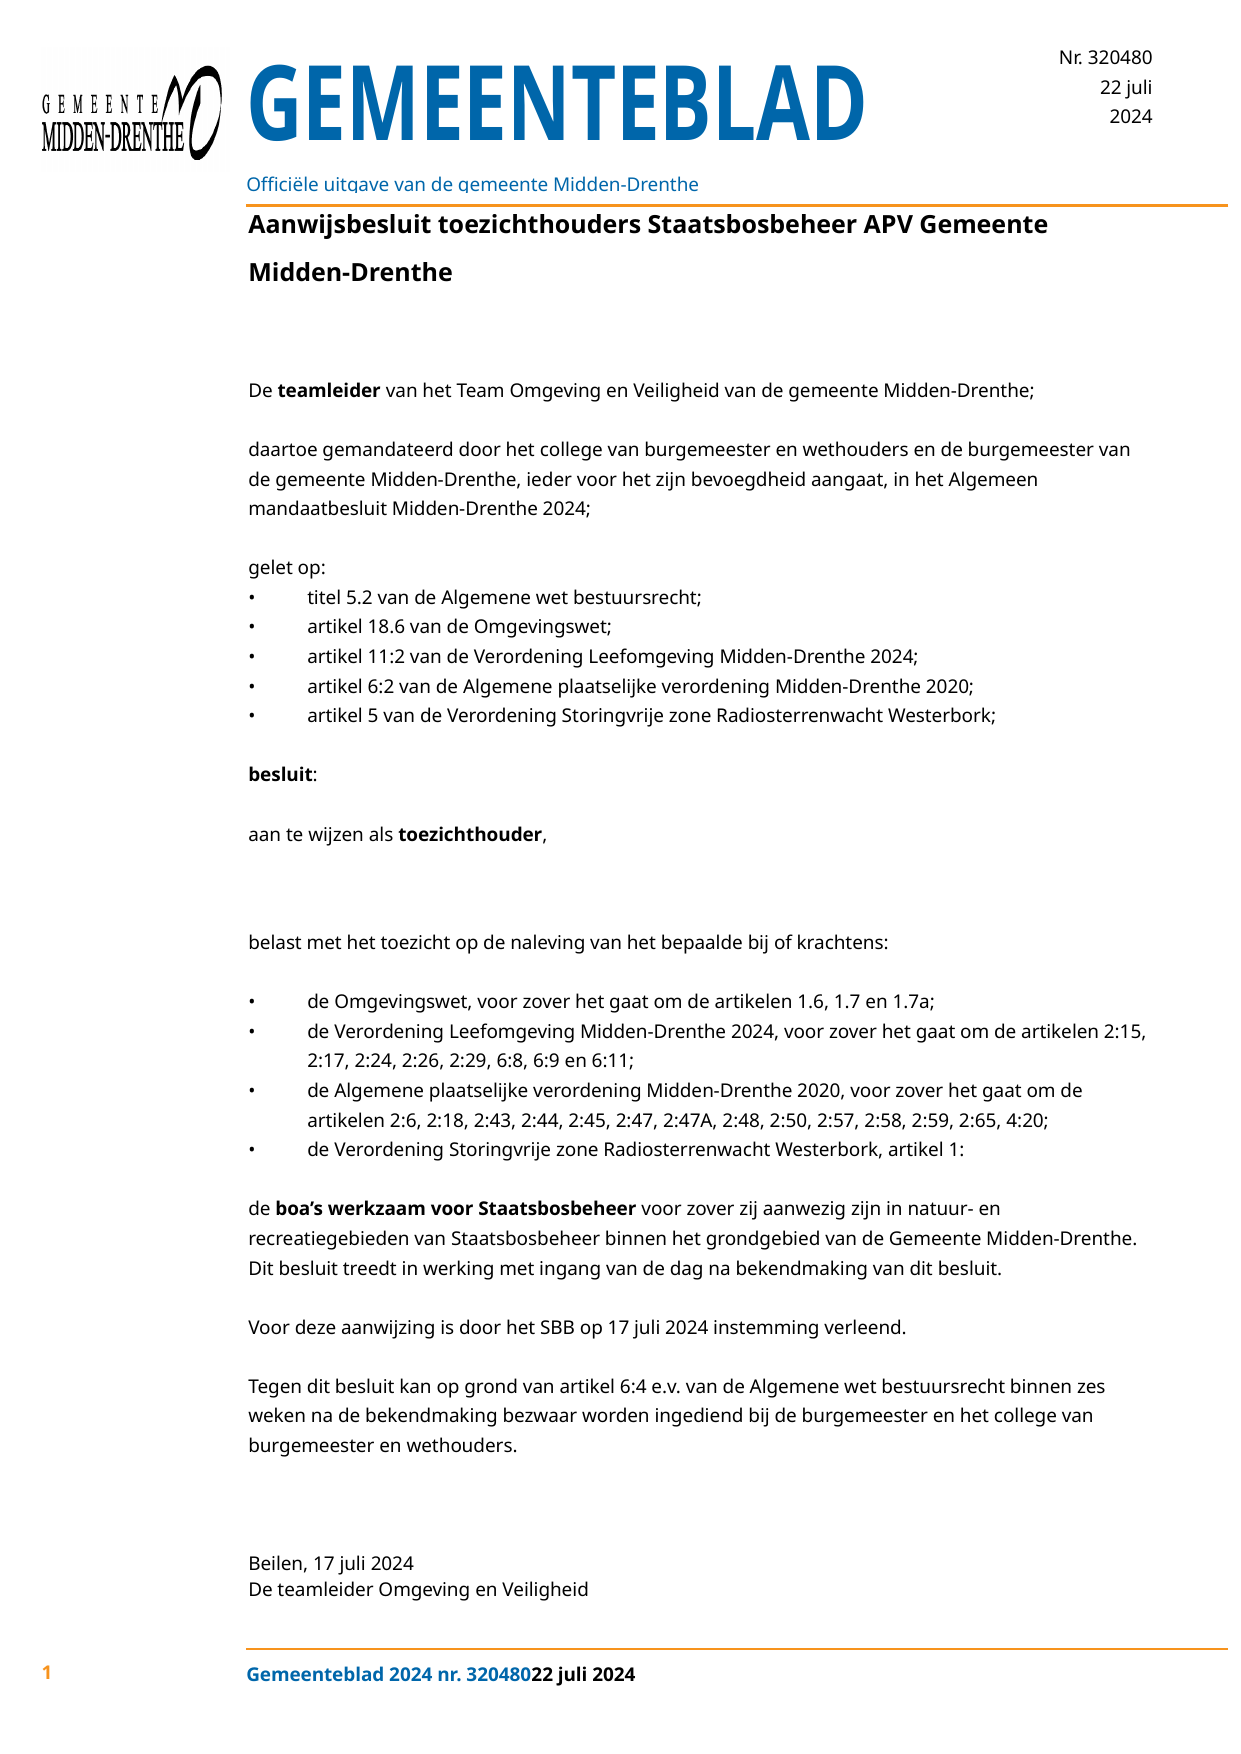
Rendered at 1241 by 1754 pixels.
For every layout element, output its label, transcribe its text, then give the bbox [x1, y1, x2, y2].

list de Verordening Leefomgeving Midden-Drenthe 2024, voor zover het gaat om de artikelen 2:15, 2:17, 2:24, 2:26, 2:29, 6:8, 6:9 en 6:11; [248, 1018, 1152, 1073]
text Voor deze aanwijzing is door het SBB op 17 juli 2024 instemming verleend. [248, 1314, 1152, 1339]
text gelet op: [248, 554, 1152, 580]
picture [41, 47, 231, 172]
text daartoe gemandateerd door het college van burgemeester en wethouders en de burgemeester van de gemeente Midden-Drenthe, ieder voor het zijn bevoegdheid aangaat, in het Algemeen mandaatbesluit Midden-Drenthe 2024; [248, 436, 1152, 521]
text aan te wijzen als toezichthouder, [248, 821, 1152, 847]
list de Omgevingswet, voor zover het gaat om de artikelen 1.6, 1.7 en 1.7a; [248, 988, 1152, 1014]
text Beilen, 17 juli 2024 [248, 1551, 1152, 1576]
text Tegen dit besluit kan op grond van artikel 6:4 e.v. van de Algemene wet bestuursrecht binnen zes weken na de bekendmaking bezwaar worden ingediend bij de burgemeester en het college van burgemeester en wethouders. [248, 1373, 1152, 1458]
text De teamleider van het Team Omgeving en Veiligheid van de gemeente Midden-Drenthe; [248, 377, 1152, 403]
text Aanwijsbesluit toezichthouders Staatsbosbeheer APV Gemeente Midden-Drenthe [248, 207, 1152, 288]
list artikel 5 van de Verordening Storingvrije zone Radiosterrenwacht Westerbork; [248, 702, 1152, 728]
text de boa’s werkzaam voor Staatsbosbeheer voor zover zij aanwezig zijn in natuur- en recreatiegebieden van Staatsbosbeheer binnen het grondgebied van de Gemeente Midden-Drenthe. [248, 1196, 1152, 1251]
list artikel 6:2 van de Algemene plaatselijke verordening Midden-Drenthe 2020; [248, 673, 1152, 699]
list titel 5.2 van de Algemene wet bestuursrecht; [248, 584, 1152, 610]
list artikel 11:2 van de Verordening Leefomgeving Midden-Drenthe 2024; [248, 643, 1152, 669]
text belast met het toezicht op de naleving van het bepaalde bij of krachtens: [248, 929, 1152, 955]
list artikel 18.6 van de Omgevingswet; [248, 614, 1152, 639]
text besluit: [248, 762, 1152, 787]
list de Algemene plaatselijke verordening Midden-Drenthe 2020, voor zover het gaat om de artikelen 2:6, 2:18, 2:43, 2:44, 2:45, 2:47, 2:47A, 2:48, 2:50, 2:57, 2:58, 2:59, 2:65, 4:20; [248, 1077, 1152, 1132]
text De teamleider Omgeving en Veiligheid [248, 1576, 1152, 1602]
list de Verordening Storingvrije zone Radiosterrenwacht Westerbork, artikel 1: [248, 1136, 1152, 1162]
text Dit besluit treedt in werking met ingang van de dag na bekendmaking van dit besluit. [248, 1255, 1152, 1280]
